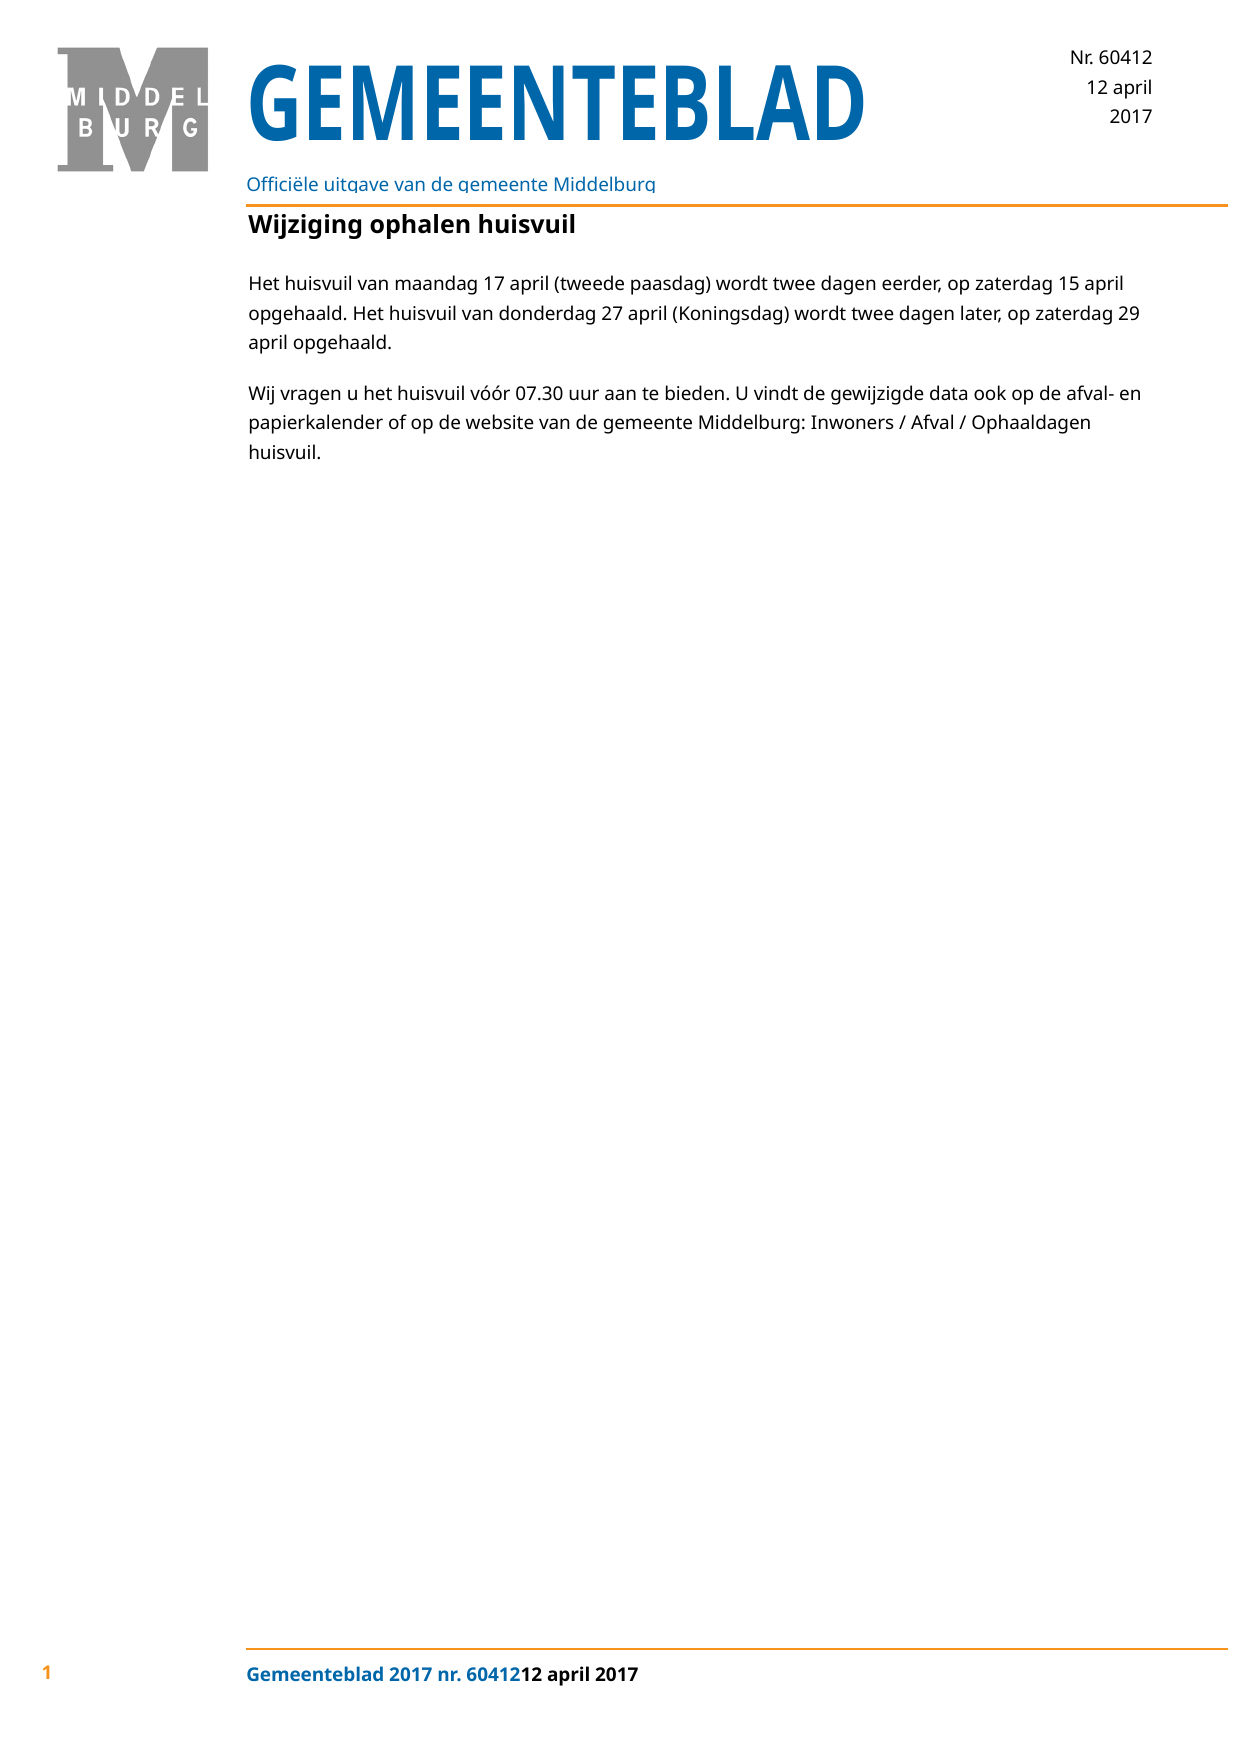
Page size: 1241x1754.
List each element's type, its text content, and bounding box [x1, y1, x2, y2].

text Wijziging ophalen huisvuil [248, 207, 1152, 241]
picture [41, 47, 231, 172]
text Wij vragen u het huisvuil vóór 07.30 uur aan te bieden. U vindt de gewijzigde data ook op de afval- en papierkalender of op de website van de gemeente Middelburg: Inwoners / Afval / Ophaaldagen huisvuil. [248, 380, 1152, 465]
text Het huisvuil van maandag 17 april (tweede paasdag) wordt twee dagen eerder, op zaterdag 15 april opgehaald. Het huisvuil van donderdag 27 april (Koningsdag) wordt twee dagen later, op zaterdag 29 april opgehaald. [248, 270, 1152, 355]
